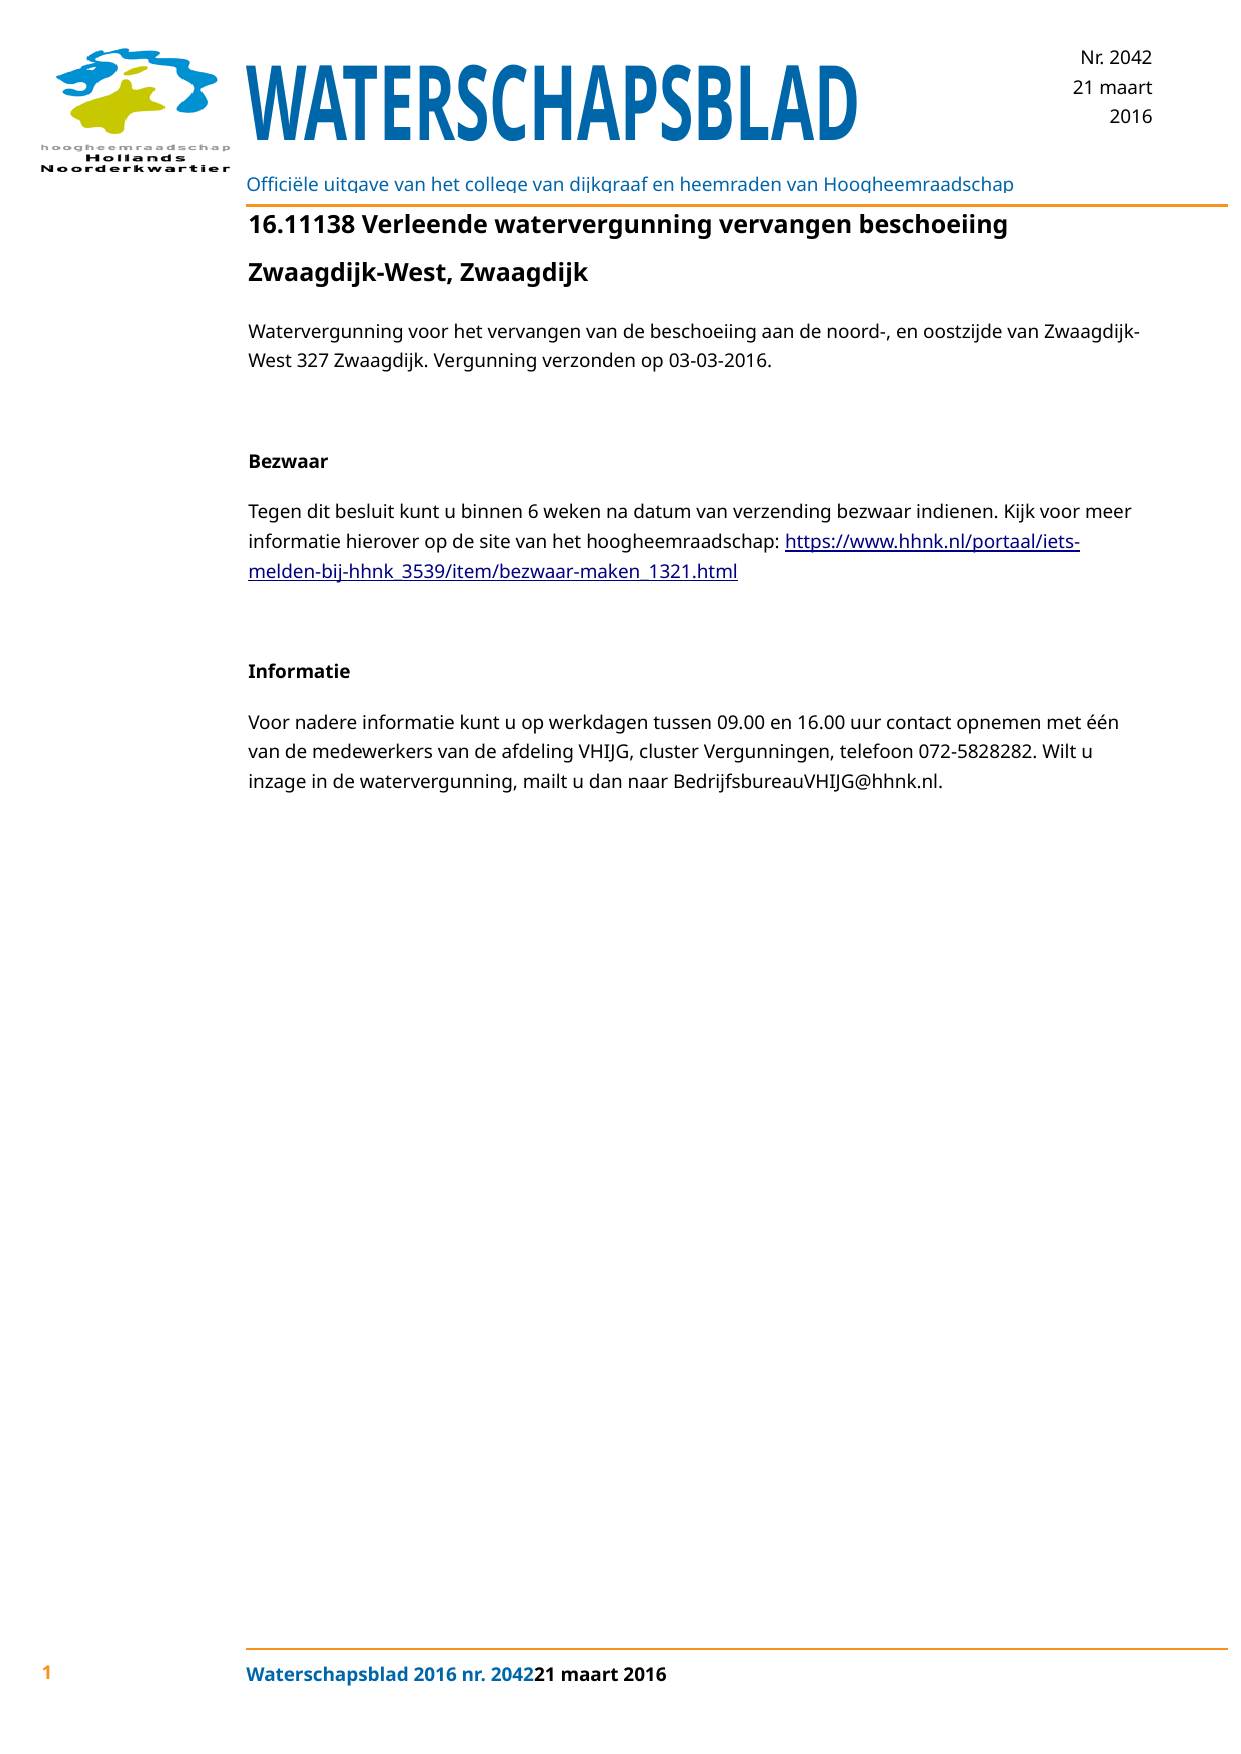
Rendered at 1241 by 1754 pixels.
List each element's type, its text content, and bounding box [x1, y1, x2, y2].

text 16.11138 Verleende watervergunning vervangen beschoeiing Zwaagdijk-West, Zwaagdijk [248, 207, 1152, 288]
text Voor nadere informatie kunt u op werkdagen tussen 09.00 en 16.00 uur contact opnemen met één van de medewerkers van de afdeling VHIJG, cluster Vergunningen, telefoon 072-5828282. Wilt u inzage in de watervergunning, mailt u dan naar BedrijfsbureauVHIJG@hhnk.nl. [248, 709, 1152, 794]
text Watervergunning voor het vervangen van de beschoeiing aan de noord-, en oostzijde van Zwaagdijk-West 327 Zwaagdijk. Vergunning verzonden op 03-03-2016. [248, 318, 1152, 373]
text Bezwaar [248, 448, 1152, 474]
text Informatie [248, 659, 1152, 684]
picture [41, 47, 231, 172]
text Tegen dit besluit kunt u binnen 6 weken na datum van verzending bezwaar indienen. Kijk voor meer informatie hierover op de site van het hoogheemraadschap: https://www.hhnk.nl/portaal/iets-melden-bij-hhnk_3539/item/bezwaar-maken_1321.html [248, 499, 1152, 584]
